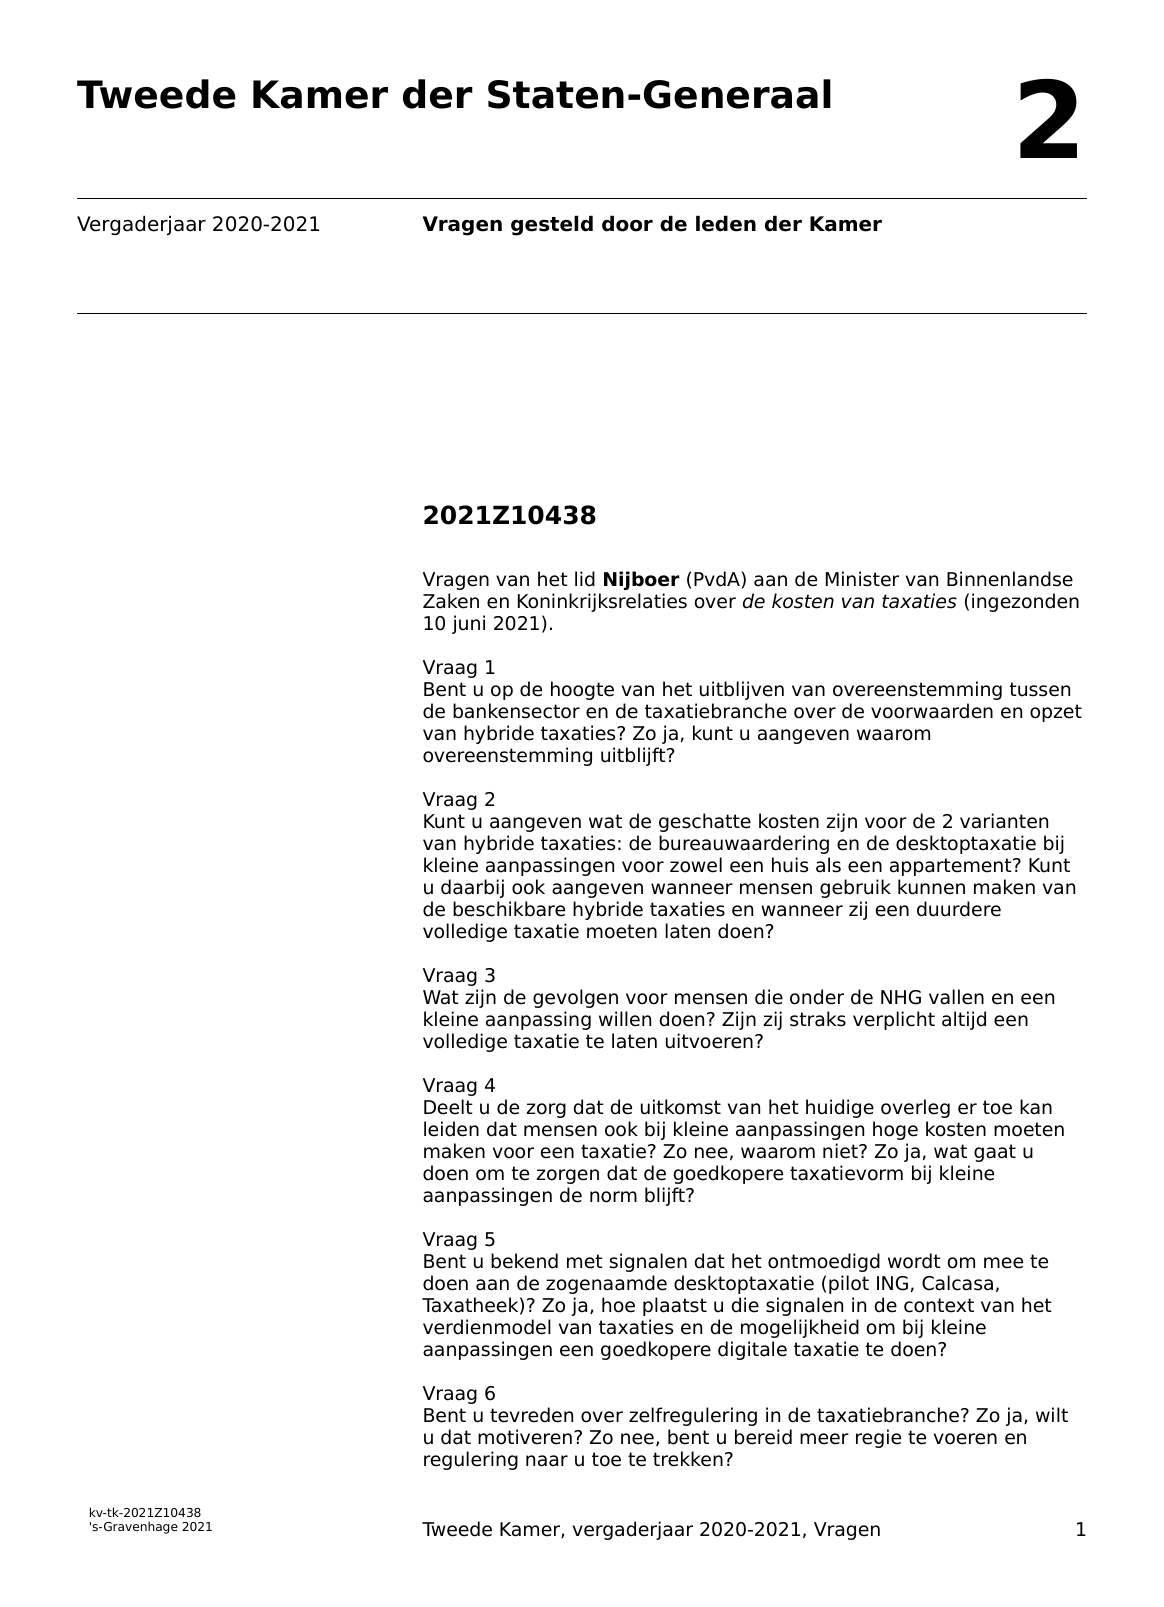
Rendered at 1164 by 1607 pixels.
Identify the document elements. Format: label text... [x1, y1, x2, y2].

text Vraag 4 [422, 1075, 1087, 1097]
text Vragen van het lid Nijboer (PvdA) aan de Minister van Binnenlandse Zaken en Koninkrijksrelaties over de kosten van taxaties (ingezonden 10 juni 2021). [422, 569, 1087, 635]
text Wat zijn de gevolgen voor mensen die onder de NHG vallen en een kleine aanpassing willen doen? Zijn zij straks verplicht altijd een volledige taxatie te laten uitvoeren? [422, 987, 1087, 1053]
text kv-tk-2021Z10438 [88, 1506, 323, 1520]
table_header Tweede Kamer der Staten-Generaal [77, 59, 886, 198]
table_cell Vragen gesteld door de leden der Kamer [422, 199, 1087, 313]
text Bent u tevreden over zelfregulering in de taxatiebranche? Zo ja, wilt u dat motiveren? Zo nee, bent u bereid meer regie te voeren en regulering naar u toe te trekken? [422, 1405, 1087, 1471]
table_cell Vergaderjaar 2020-2021 [77, 199, 422, 313]
text Vraag 6 [422, 1383, 1087, 1405]
text Vraag 3 [422, 965, 1087, 987]
text Bent u op de hoogte van het uitblijven van overeenstemming tussen de bankensector en de taxatiebranche over de voorwaarden en opzet van hybride taxaties? Zo ja, kunt u aangeven waarom overeenstemming uitblijft? [422, 679, 1087, 767]
text Deelt u de zorg dat de uitkomst van het huidige overleg er toe kan leiden dat mensen ook bij kleine aanpassingen hoge kosten moeten maken voor een taxatie? Zo nee, waarom niet? Zo ja, wat gaat u doen om te zorgen dat de goedkopere taxatievorm bij kleine aanpassingen de norm blijft? [422, 1097, 1087, 1207]
text Kunt u aangeven wat de geschatte kosten zijn voor de 2 varianten van hybride taxaties: de bureauwaardering en de desktoptaxatie bij kleine aanpassingen voor zowel een huis als een appartement? Kunt u daarbij ook aangeven wanneer mensen gebruik kunnen maken van de beschikbare hybride taxaties en wanneer zij een duurdere volledige taxatie moeten laten doen? [422, 811, 1087, 943]
text Vraag 5 [422, 1229, 1087, 1251]
text 's-Gravenhage 2021 [88, 1520, 323, 1534]
text Bent u bekend met signalen dat het ontmoedigd wordt om mee te doen aan de zogenaamde desktoptaxatie (pilot ING, Calcasa, Taxatheek)? Zo ja, hoe plaatst u die signalen in de context van het verdienmodel van taxaties en de mogelijkheid om bij kleine aanpassingen een goedkopere digitale taxatie te doen? [422, 1251, 1087, 1361]
text Vraag 1 [422, 657, 1087, 679]
table_header 2 [886, 59, 1087, 198]
text Vraag 2 [422, 789, 1087, 811]
text 2021Z10438 [422, 501, 1087, 531]
